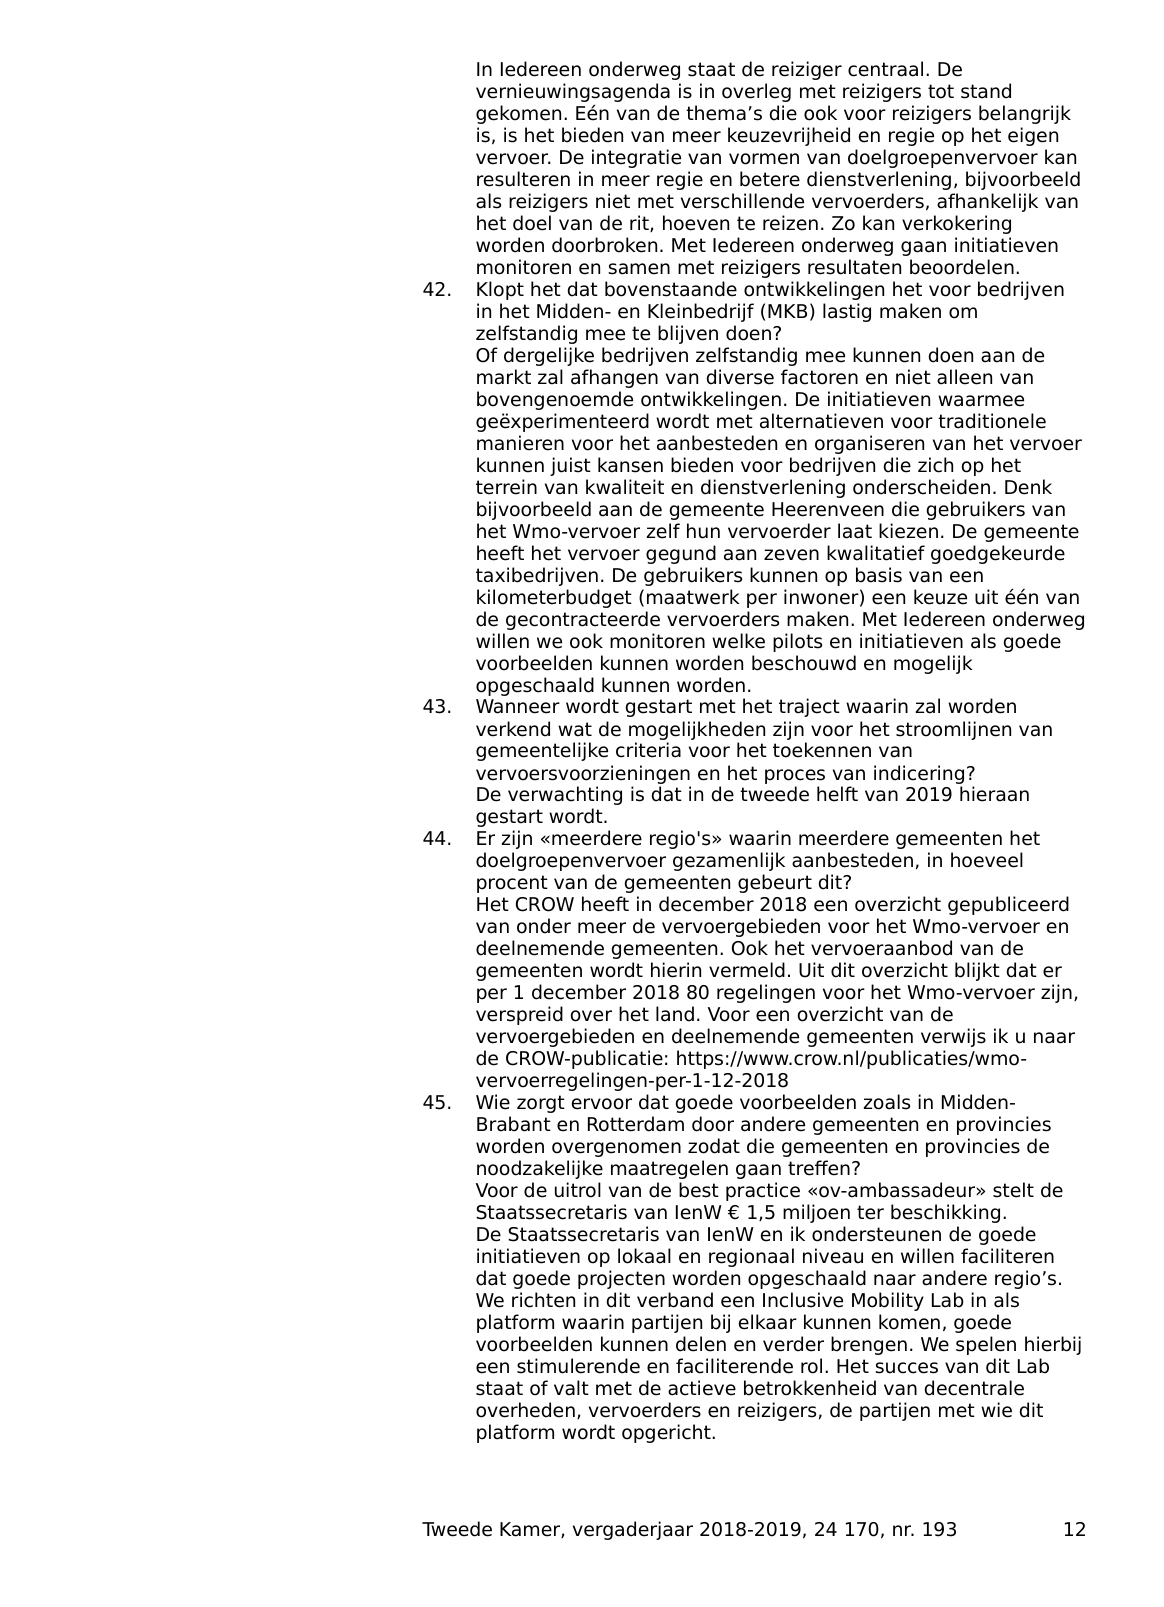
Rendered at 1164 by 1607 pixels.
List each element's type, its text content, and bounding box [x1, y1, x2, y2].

text 44. Er zijn «meerdere regio's» waarin meerdere gemeenten het doelgroepenvervoer gezamenlijk aanbesteden, in hoeveel procent van de gemeenten gebeurt dit? [422, 828, 1087, 894]
text De verwachting is dat in de tweede helft van 2019 hieraan gestart wordt. [475, 784, 1087, 828]
text De Staatssecretaris van IenW en ik ondersteunen de goede initiatieven op lokaal en regionaal niveau en willen faciliteren dat goede projecten worden opgeschaald naar andere regio’s. We richten in dit verband een Inclusive Mobility Lab in als platform waarin partijen bij elkaar kunnen komen, goede voorbeelden kunnen delen en verder brengen. We spelen hierbij een stimulerende en faciliterende rol. Het succes van dit Lab staat of valt met de actieve betrokkenheid van decentrale overheden, vervoerders en reizigers, de partijen met wie dit platform wordt opgericht. [475, 1224, 1087, 1444]
text Het CROW heeft in december 2018 een overzicht gepubliceerd van onder meer de vervoergebieden voor het Wmo-vervoer en deelnemende gemeenten. Ook het vervoeraanbod van de gemeenten wordt hierin vermeld. Uit dit overzicht blijkt dat er per 1 december 2018 80 regelingen voor het Wmo-vervoer zijn, verspreid over het land. Voor een overzicht van de vervoergebieden en deelnemende gemeenten verwijs ik u naar de CROW-publicatie: https://www.crow.nl/publicaties/wmo-vervoerregelingen-per-1-12-2018 [475, 894, 1087, 1092]
text 42. Klopt het dat bovenstaande ontwikkelingen het voor bedrijven in het Midden- en Kleinbedrijf (MKB) lastig maken om zelfstandig mee te blijven doen? [422, 279, 1087, 345]
text In Iedereen onderweg staat de reiziger centraal. De vernieuwingsagenda is in overleg met reizigers tot stand gekomen. Eén van de thema’s die ook voor reizigers belangrijk is, is het bieden van meer keuzevrijheid en regie op het eigen vervoer. De integratie van vormen van doelgroepenvervoer kan resulteren in meer regie en betere dienstverlening, bijvoorbeeld als reizigers niet met verschillende vervoerders, afhankelijk van het doel van de rit, hoeven te reizen. Zo kan verkokering worden doorbroken. Met Iedereen onderweg gaan initiatieven monitoren en samen met reizigers resultaten beoordelen. [475, 59, 1087, 279]
text 43. Wanneer wordt gestart met het traject waarin zal worden verkend wat de mogelijkheden zijn voor het stroomlijnen van gemeentelijke criteria voor het toekennen van vervoersvoorzieningen en het proces van indicering? [422, 696, 1087, 784]
text Voor de uitrol van de best practice «ov-ambassadeur» stelt de Staatssecretaris van IenW € 1,5 miljoen ter beschikking. [475, 1180, 1087, 1224]
text Of dergelijke bedrijven zelfstandig mee kunnen doen aan de markt zal afhangen van diverse factoren en niet alleen van bovengenoemde ontwikkelingen. De initiatieven waarmee geëxperimenteerd wordt met alternatieven voor traditionele manieren voor het aanbesteden en organiseren van het vervoer kunnen juist kansen bieden voor bedrijven die zich op het terrein van kwaliteit en dienstverlening onderscheiden. Denk bijvoorbeeld aan de gemeente Heerenveen die gebruikers van het Wmo-vervoer zelf hun vervoerder laat kiezen. De gemeente heeft het vervoer gegund aan zeven kwalitatief goedgekeurde taxibedrijven. De gebruikers kunnen op basis van een kilometerbudget (maatwerk per inwoner) een keuze uit één van de gecontracteerde vervoerders maken. Met Iedereen onderweg willen we ook monitoren welke pilots en initiatieven als goede voorbeelden kunnen worden beschouwd en mogelijk opgeschaald kunnen worden. [475, 345, 1087, 696]
text 45. Wie zorgt ervoor dat goede voorbeelden zoals in Midden-Brabant en Rotterdam door andere gemeenten en provincies worden overgenomen zodat die gemeenten en provincies de noodzakelijke maatregelen gaan treffen? [422, 1092, 1087, 1180]
